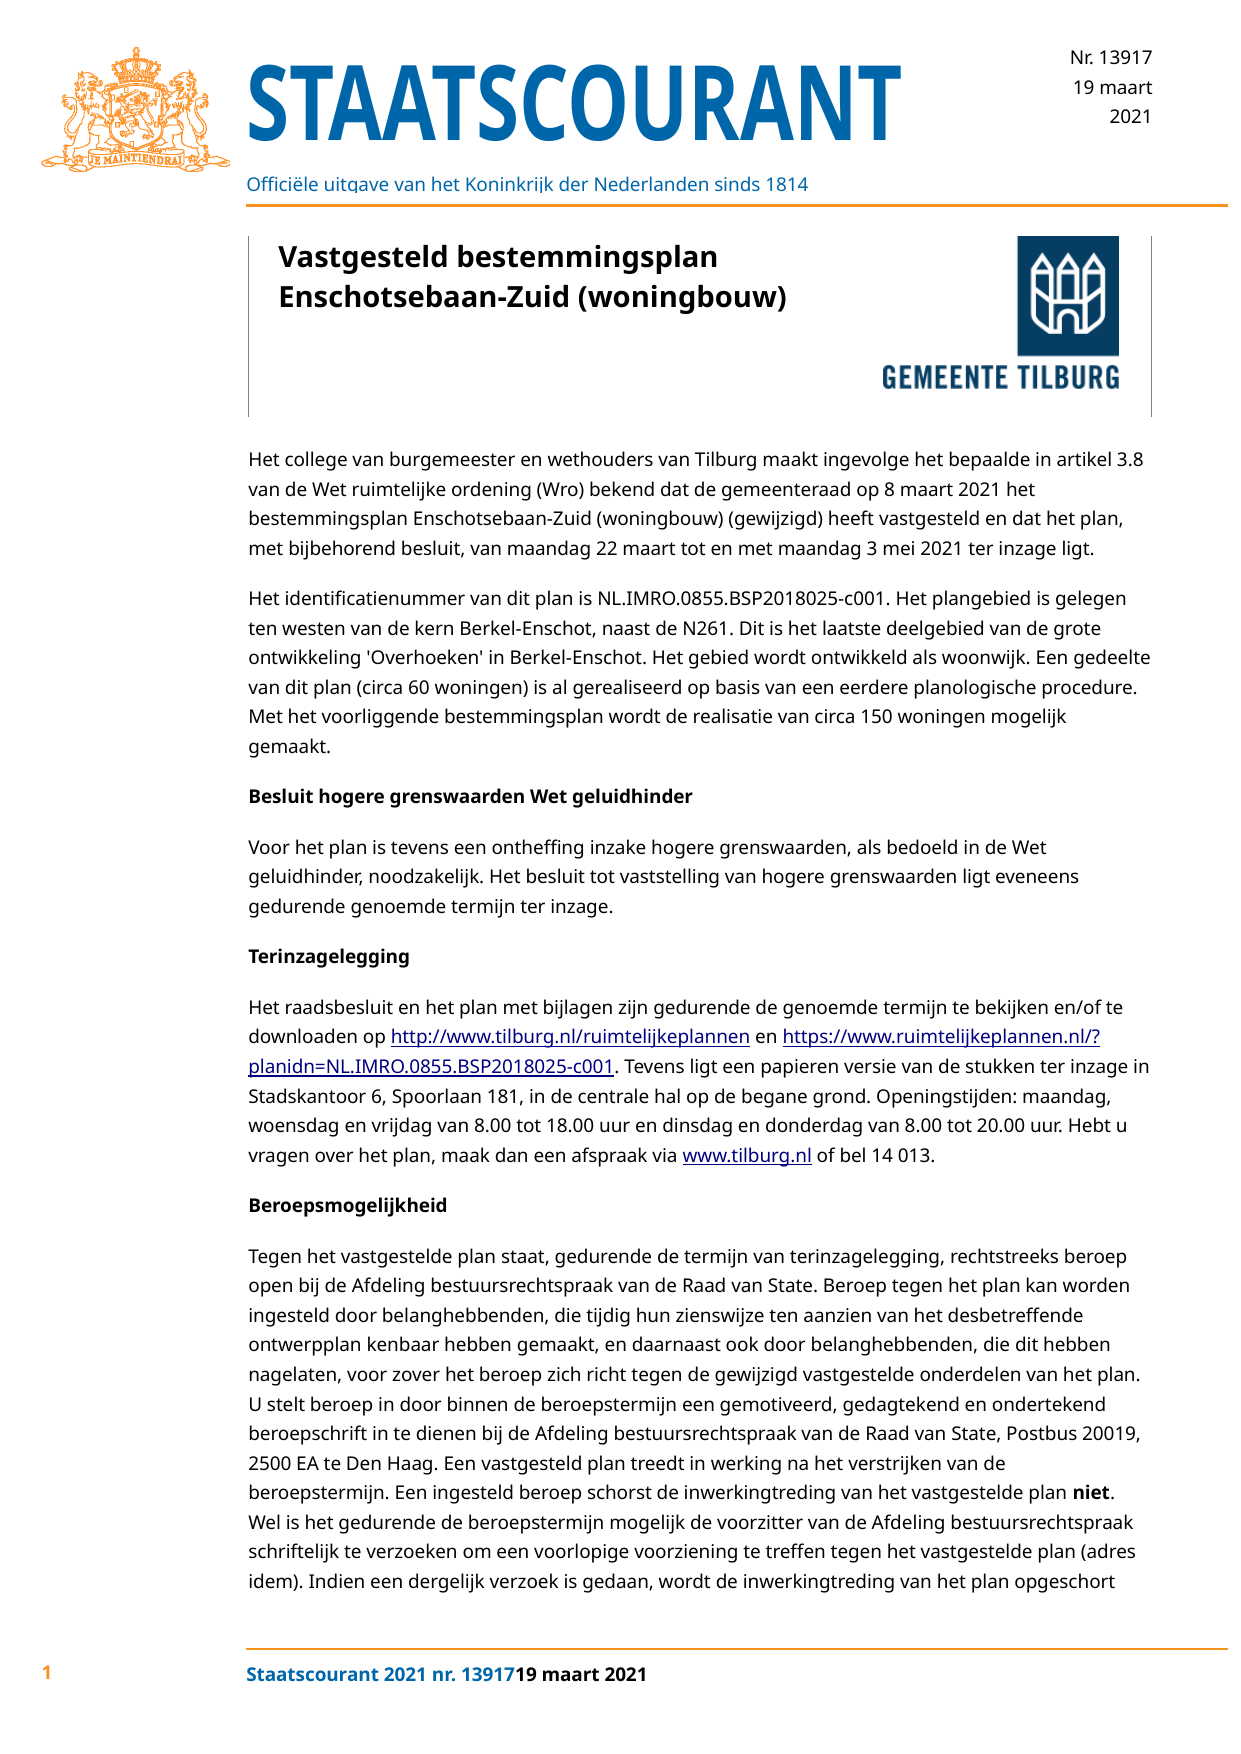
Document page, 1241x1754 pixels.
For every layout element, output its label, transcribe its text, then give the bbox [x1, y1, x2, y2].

text Het identificatienummer van dit plan is NL.IMRO.0855.BSP2018025-c001. Het plangebied is gelegen ten westen van de kern Berkel-Enschot, naast de N261. Dit is het laatste deelgebied van de grote ontwikkeling 'Overhoeken' in Berkel-Enschot. Het gebied wordt ontwikkeld als woonwijk. Een gedeelte van dit plan (circa 60 woningen) is al gerealiseerd op basis van een eerdere planologische procedure. Met het voorliggende bestemmingsplan wordt de realisatie van circa 150 woningen mogelijk gemaakt. [248, 585, 1152, 759]
text Het raadsbesluit en het plan met bijlagen zijn gedurende de genoemde termijn te bekijken en/of te downloaden op http://www.tilburg.nl/ruimtelijkeplannen en https://www.ruimtelijkeplannen.nl/?planidn=NL.IMRO.0855.BSP2018025-c001. Tevens ligt een papieren versie van de stukken ter inzage in Stadskantoor 6, Spoorlaan 181, in de centrale hal op de begane grond. Openingstijden: maandag, woensdag en vrijdag van 8.00 tot 18.00 uur en dinsdag en donderdag van 8.00 tot 20.00 uur. Hebt u vragen over het plan, maak dan een afspraak via www.tilburg.nl of bel 14 013. [248, 994, 1152, 1168]
table_header Vastgesteld bestemmingsplan Enschotsebaan-Zuid (woningbouw) [249, 236, 850, 417]
text Terinzagelegging [248, 944, 1152, 969]
text Beroepsmogelijkheid [248, 1192, 1152, 1218]
text Het college van burgemeester en wethouders van Tilburg maakt ingevolge het bepaalde in artikel 3.8 van de Wet ruimtelijke ordening (Wro) bekend dat de gemeenteraad op 8 maart 2021 het bestemmingsplan Enschotsebaan-Zuid (woningbouw) (gewijzigd) heeft vastgesteld en dat het plan, met bijbehorend besluit, van maandag 22 maart tot en met maandag 3 mei 2021 ter inzage ligt. [248, 446, 1152, 561]
text Besluit hogere grenswaarden Wet geluidhinder [248, 784, 1152, 809]
text Tegen het vastgestelde plan staat, gedurende de termijn van terinzagelegging, rechtstreeks beroep open bij de Afdeling bestuursrechtspraak van de Raad van State. Beroep tegen het plan kan worden ingesteld door belanghebbenden, die tijdig hun zienswijze ten aanzien van het desbetreffende ontwerpplan kenbaar hebben gemaakt, en daarnaast ook door belanghebbenden, die dit hebben nagelaten, voor zover het beroep zich richt tegen de gewijzigd vastgestelde onderdelen van het plan. U stelt beroep in door binnen de beroepstermijn een gemotiveerd, gedagtekend en ondertekend beroepschrift in te dienen bij de Afdeling bestuursrechtspraak van de Raad van State, Postbus 20019, 2500 EA te Den Haag. Een vastgesteld plan treedt in werking na het verstrijken van de beroepstermijn. Een ingesteld beroep schorst de inwerkingtreding van het vastgestelde plan niet. Wel is het gedurende de beroepstermijn mogelijk de voorzitter van de Afdeling bestuursrechtspraak schriftelijk te verzoeken om een voorlopige voorziening te treffen tegen het vastgestelde plan (adres idem). Indien een dergelijk verzoek is gedaan, wordt de inwerkingtreding van het plan opgeschort [248, 1243, 1152, 1594]
table_header [850, 236, 1151, 417]
text Voor het plan is tevens een ontheffing inzake hogere grenswaarden, als bedoeld in de Wet geluidhinder, noodzakelijk. Het besluit tot vaststelling van hogere grenswaarden ligt eveneens gedurende genoemde termijn ter inzage. [248, 834, 1152, 919]
picture [41, 47, 231, 172]
picture [882, 236, 1119, 391]
